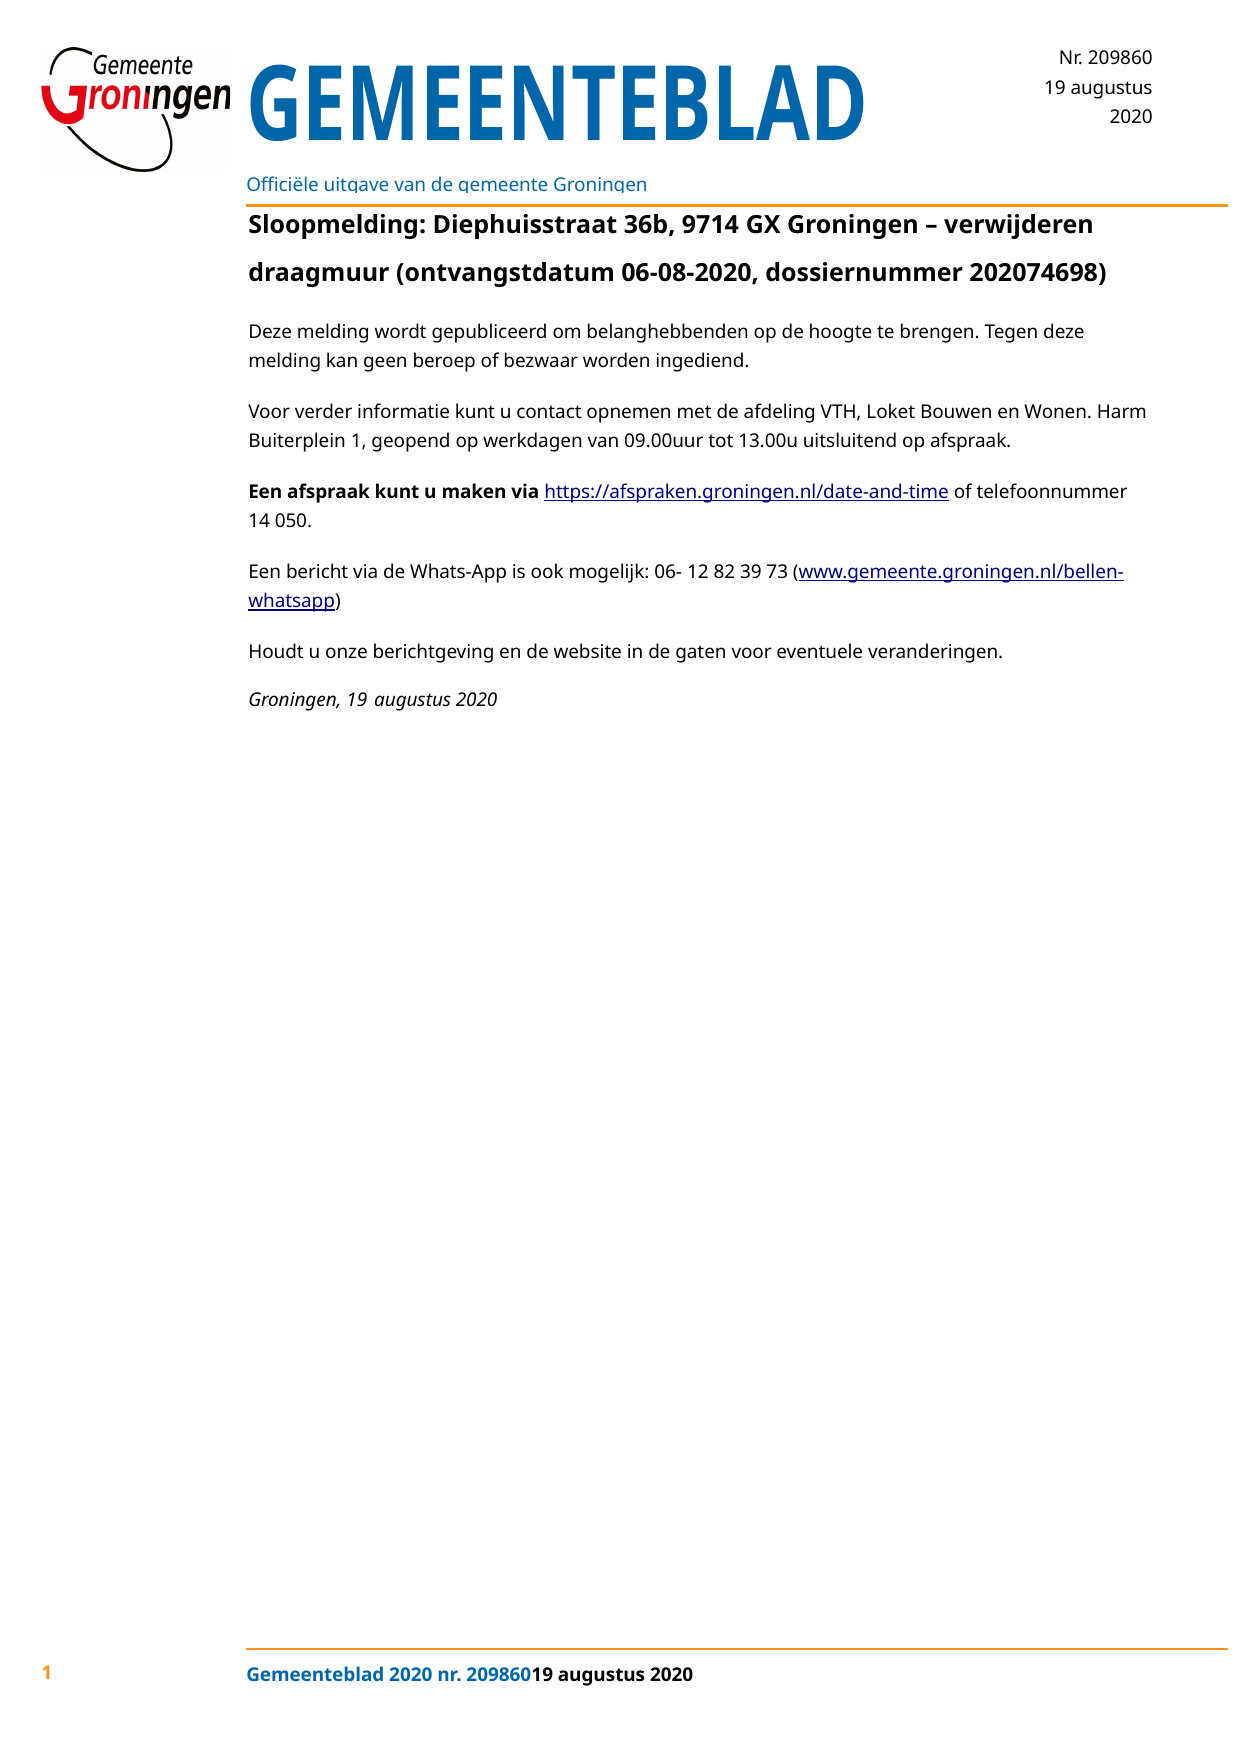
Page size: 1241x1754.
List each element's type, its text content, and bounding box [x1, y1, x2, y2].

text Sloopmelding: Diephuisstraat 36b, 9714 GX Groningen – verwijderen draagmuur (ontvangstdatum 06-08-2020, dossiernummer 202074698) [248, 207, 1152, 288]
text Een bericht via de Whats-App is ook mogelijk: 06- 12 82 39 73 (www.gemeente.groningen.nl/bellen-whatsapp) [248, 558, 1152, 613]
text Groningen, 19 augustus 2020 [248, 686, 1152, 711]
picture [41, 47, 231, 172]
text Een afspraak kunt u maken via https://afspraken.groningen.nl/date-and-time of telefoonnummer 14 050. [248, 478, 1152, 533]
text Voor verder informatie kunt u contact opnemen met de afdeling VTH, Loket Bouwen en Wonen. Harm Buiterplein 1, geopend op werkdagen van 09.00uur tot 13.00u uitsluitend op afspraak. [248, 398, 1152, 453]
text Houdt u onze berichtgeving en de website in de gaten voor eventuele veranderingen. [248, 638, 1152, 664]
text Deze melding wordt gepubliceerd om belanghebbenden op de hoogte te brengen. Tegen deze melding kan geen beroep of bezwaar worden ingediend. [248, 318, 1152, 373]
